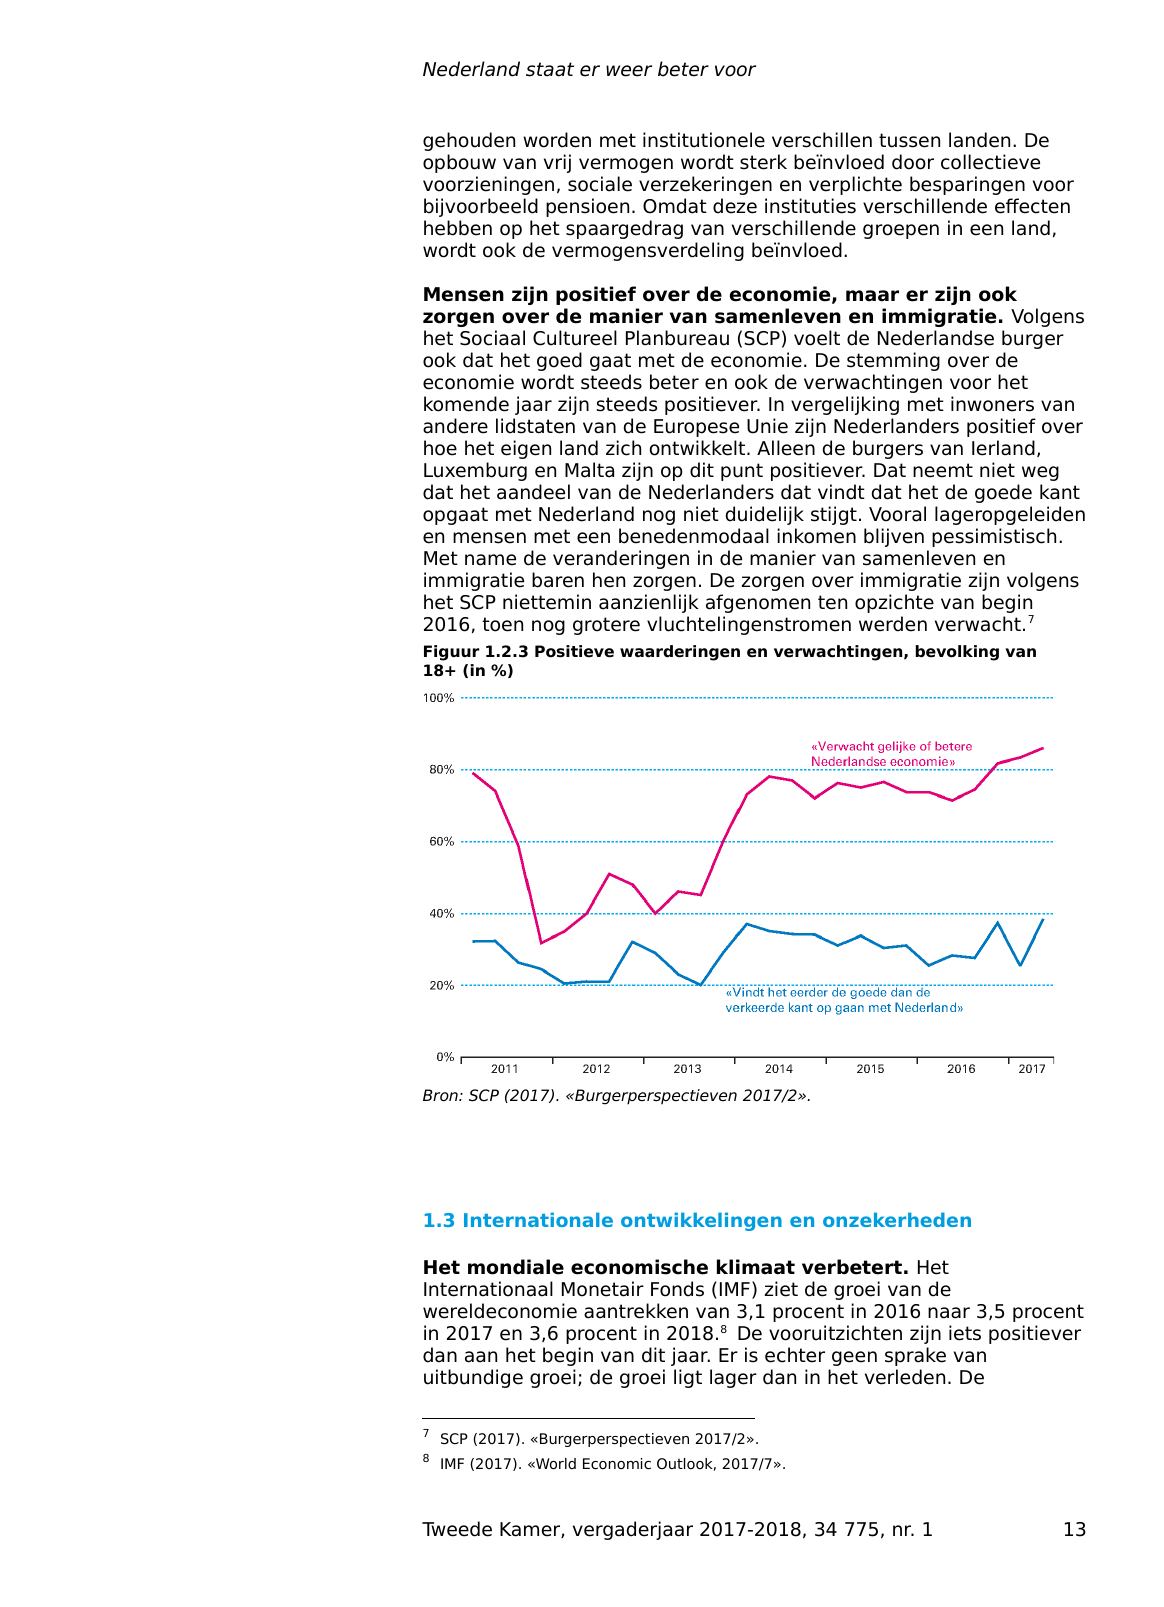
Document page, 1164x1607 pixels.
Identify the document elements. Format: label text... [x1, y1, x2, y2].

text Het mondiale economische klimaat verbetert. Het Internationaal Monetair Fonds (IMF) ziet de groei van de wereldeconomie aantrekken van 3,1 procent in 2016 naar 3,5 procent in 2017 en 3,6 procent in 2018. De vooruitzichten zijn iets positiever dan aan het begin van dit jaar. Er is echter geen sprake van uitbundige groei; de groei ligt lager dan in het verleden. De [422, 1257, 1087, 1389]
picture [422, 691, 1055, 1076]
text Figuur 1.2.3 Positieve waarderingen en verwachtingen, bevolking van 18+ (in %) [422, 643, 1054, 680]
subtitle 1.3 Internationale ontwikkelingen en onzekerheden [422, 1210, 1087, 1232]
text gehouden worden met institutionele verschillen tussen landen. De opbouw van vrij vermogen wordt sterk beïnvloed door collectieve voorzieningen, sociale verzekeringen en verplichte besparingen voor bijvoorbeeld pensioen. Omdat deze instituties verschillende effecten hebben op het spaargedrag van verschillende groepen in een land, wordt ook de vermogensverdeling beïnvloed. [422, 130, 1087, 262]
text Mensen zijn positief over de economie, maar er zijn ook zorgen over de manier van samenleven en immigratie. Volgens het Sociaal Cultureel Planbureau (SCP) voelt de Nederlandse burger ook dat het goed gaat met de economie. De stemming over de economie wordt steeds beter en ook de verwachtingen voor het komende jaar zijn steeds positiever. In vergelijking met inwoners van andere lidstaten van de Europese Unie zijn Nederlanders positief over hoe het eigen land zich ontwikkelt. Alleen de burgers van Ierland, Luxemburg en Malta zijn op dit punt positiever. Dat neemt niet weg dat het aandeel van de Nederlanders dat vindt dat het de goede kant opgaat met Nederland nog niet duidelijk stijgt. Vooral lageropgeleiden en mensen met een benedenmodaal inkomen blijven pessimistisch. Met name de veranderingen in de manier van samenleven en immigratie baren hen zorgen. De zorgen over immigratie zijn volgens het SCP niettemin aanzienlijk afgenomen ten opzichte van begin 2016, toen nog grotere vluchtelingenstromen werden verwacht. [422, 284, 1087, 636]
text SCP (2017). «Burgerperspectieven 2017/2». [422, 1427, 1087, 1449]
text Bron: SCP (2017). «Burgerperspectieven 2017/2». [422, 1087, 1054, 1105]
text IMF (2017). «World Economic Outlook, 2017/7». [422, 1452, 1087, 1474]
